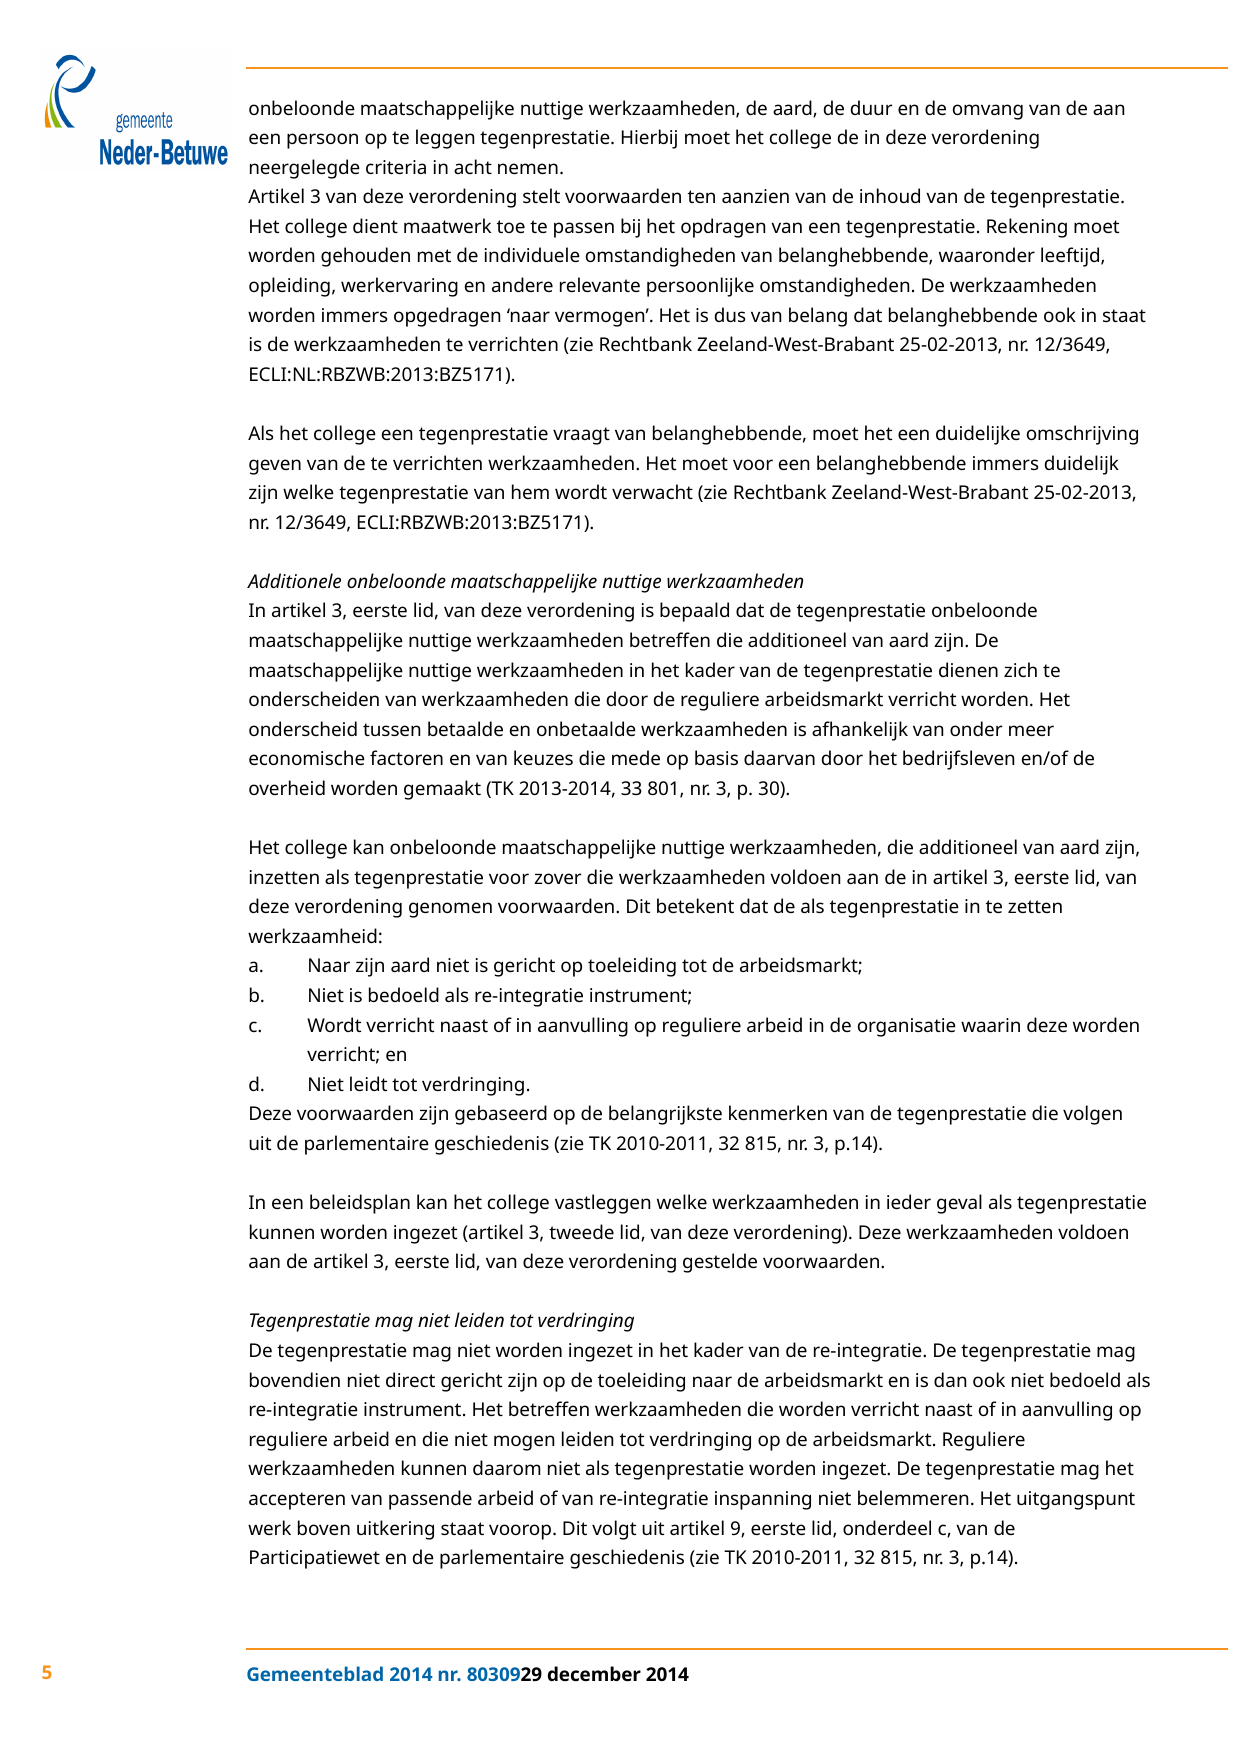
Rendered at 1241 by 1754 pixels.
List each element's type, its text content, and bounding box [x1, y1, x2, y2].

picture [41, 47, 231, 172]
text In artikel 3, eerste lid, van deze verordening is bepaald dat de tegenprestatie onbeloonde maatschappelijke nuttige werkzaamheden betreffen die additioneel van aard zijn. De maatschappelijke nuttige werkzaamheden in het kader van de tegenprestatie dienen zich te onderscheiden van werkzaamheden die door de reguliere arbeidsmarkt verricht worden. Het onderscheid tussen betaalde en onbetaalde werkzaamheden is afhankelijk van onder meer economische factoren en van keuzes die mede op basis daarvan door het bedrijfsleven en/of de overheid worden gemaakt (TK 2013-2014, 33 801, nr. 3, p. 30). [248, 598, 1152, 801]
text Het college kan onbeloonde maatschappelijke nuttige werkzaamheden, die additioneel van aard zijn, inzetten als tegenprestatie voor zover die werkzaamheden voldoen aan de in artikel 3, eerste lid, van deze verordening genomen voorwaarden. Dit betekent dat de als tegenprestatie in te zetten werkzaamheid: [248, 834, 1152, 949]
text Deze voorwaarden zijn gebaseerd op de belangrijkste kenmerken van de tegenprestatie die volgen uit de parlementaire geschiedenis (zie TK 2010-2011, 32 815, nr. 3, p.14). [248, 1101, 1152, 1156]
text In een beleidsplan kan het college vastleggen welke werkzaamheden in ieder geval als tegenprestatie kunnen worden ingezet (artikel 3, tweede lid, van deze verordening). Deze werkzaamheden voldoen aan de artikel 3, eerste lid, van deze verordening gestelde voorwaarden. [248, 1189, 1152, 1274]
list Niet leidt tot verdringing. [248, 1071, 1152, 1097]
text Als het college een tegenprestatie vraagt van belanghebbende, moet het een duidelijke omschrijving geven van de te verrichten werkzaamheden. Het moet voor een belanghebbende immers duidelijk zijn welke tegenprestatie van hem wordt verwacht (zie Rechtbank Zeeland-West-Brabant 25-02-2013, nr. 12/3649, ECLI:RBZWB:2013:BZ5171). [248, 420, 1152, 535]
list Wordt verricht naast of in aanvulling op reguliere arbeid in de organisatie waarin deze worden verricht; en [248, 1012, 1152, 1067]
text onbeloonde maatschappelijke nuttige werkzaamheden, de aard, de duur en de omvang van de aan een persoon op te leggen tegenprestatie. Hierbij moet het college de in deze verordening neergelegde criteria in acht nemen. [248, 95, 1152, 180]
text Artikel 3 van deze verordening stelt voorwaarden ten aanzien van de inhoud van de tegenprestatie. Het college dient maatwerk toe te passen bij het opdragen van een tegenprestatie. Rekening moet worden gehouden met de individuele omstandigheden van belanghebbende, waaronder leeftijd, opleiding, werkervaring en andere relevante persoonlijke omstandigheden. De werkzaamheden worden immers opgedragen ‘naar vermogen’. Het is dus van belang dat belanghebbende ook in staat is de werkzaamheden te verrichten (zie Rechtbank Zeeland-West-Brabant 25-02-2013, nr. 12/3649, ECLI:NL:RBZWB:2013:BZ5171). [248, 183, 1152, 387]
list Naar zijn aard niet is gericht op toeleiding tot de arbeidsmarkt; [248, 953, 1152, 978]
text Tegenprestatie mag niet leiden tot verdringing [248, 1308, 1152, 1333]
text Additionele onbeloonde maatschappelijke nuttige werkzaamheden [248, 568, 1152, 594]
text De tegenprestatie mag niet worden ingezet in het kader van de re-integratie. De tegenprestatie mag bovendien niet direct gericht zijn op de toeleiding naar de arbeidsmarkt en is dan ook niet bedoeld als re-integratie instrument. Het betreffen werkzaamheden die worden verricht naast of in aanvulling op reguliere arbeid en die niet mogen leiden tot verdringing op de arbeidsmarkt. Reguliere werkzaamheden kunnen daarom niet als tegenprestatie worden ingezet. De tegenprestatie mag het accepteren van passende arbeid of van re-integratie inspanning niet belemmeren. Het uitgangspunt werk boven uitkering staat voorop. Dit volgt uit artikel 9, eerste lid, onderdeel c, van de Participatiewet en de parlementaire geschiedenis (zie TK 2010-2011, 32 815, nr. 3, p.14). [248, 1337, 1152, 1570]
list Niet is bedoeld als re-integratie instrument; [248, 982, 1152, 1008]
